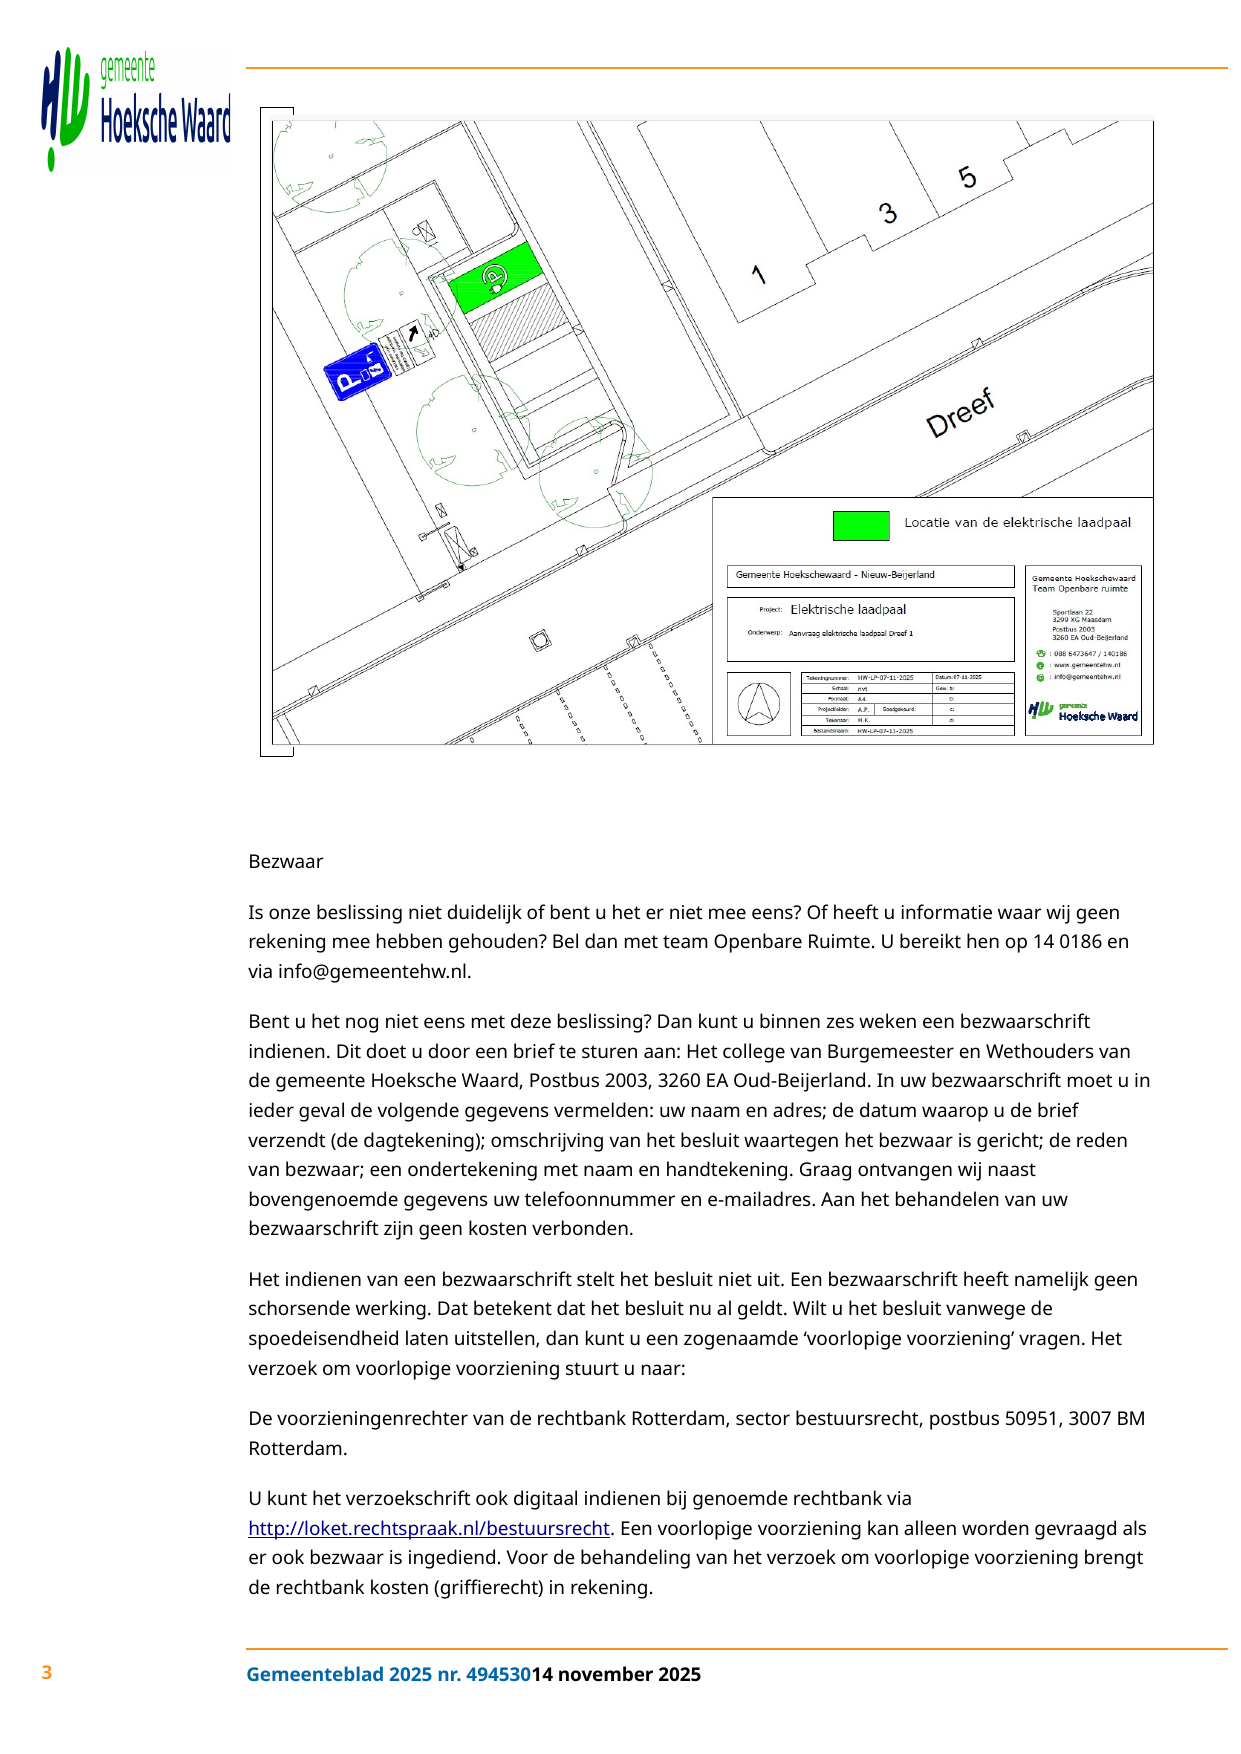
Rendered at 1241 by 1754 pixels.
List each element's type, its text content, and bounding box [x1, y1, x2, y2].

text Het indienen van een bezwaarschrift stelt het besluit niet uit. Een bezwaarschrift heeft namelijk geen schorsende werking. Dat betekent dat het besluit nu al geldt. Wilt u het besluit vanwege de spoedeisendheid laten uitstellen, dan kunt u een zogenaamde ‘voorlopige voorziening’ vragen. Het verzoek om voorlopige voorziening stuurt u naar: [248, 1266, 1152, 1380]
picture [41, 47, 231, 172]
text U kunt het verzoekschrift ook digitaal indienen bij genoemde rechtbank via http://loket.rechtspraak.nl/bestuursrecht. Een voorlopige voorziening kan alleen worden gevraagd als er ook bezwaar is ingediend. Voor de behandeling van het verzoek om voorlopige voorziening brengt de rechtbank kosten (griffierecht) in rekening. [248, 1485, 1152, 1599]
text Is onze beslissing niet duidelijk of bent u het er niet mee eens? Of heeft u informatie waar wij geen rekening mee hebben gehouden? Bel dan met team Openbare Ruimte. U bereikt hen op 14 0186 en via info@gemeentehw.nl. [248, 899, 1152, 984]
text Bezwaar [248, 848, 1152, 874]
text De voorzieningenrechter van de rechtbank Rotterdam, sector bestuursrecht, postbus 50951, 3007 BM Rotterdam. [248, 1405, 1152, 1460]
picture [268, 115, 1155, 747]
text Bent u het nog niet eens met deze beslissing? Dan kunt u binnen zes weken een bezwaarschrift indienen. Dit doet u door een brief te sturen aan: Het college van Burgemeester en Wethouders van de gemeente Hoeksche Waard, Postbus 2003, 3260 EA Oud-Beijerland. In uw bezwaarschrift moet u in ieder geval de volgende gegevens vermelden: uw naam en adres; de datum waarop u de brief verzendt (de dagtekening); omschrijving van het besluit waartegen het bezwaar is gericht; de reden van bezwaar; een ondertekening met naam en handtekening. Graag ontvangen wij naast bovengenoemde gegevens uw telefoonnummer en e-mailadres. Aan het behandelen van uw bezwaarschrift zijn geen kosten verbonden. [248, 1008, 1152, 1241]
